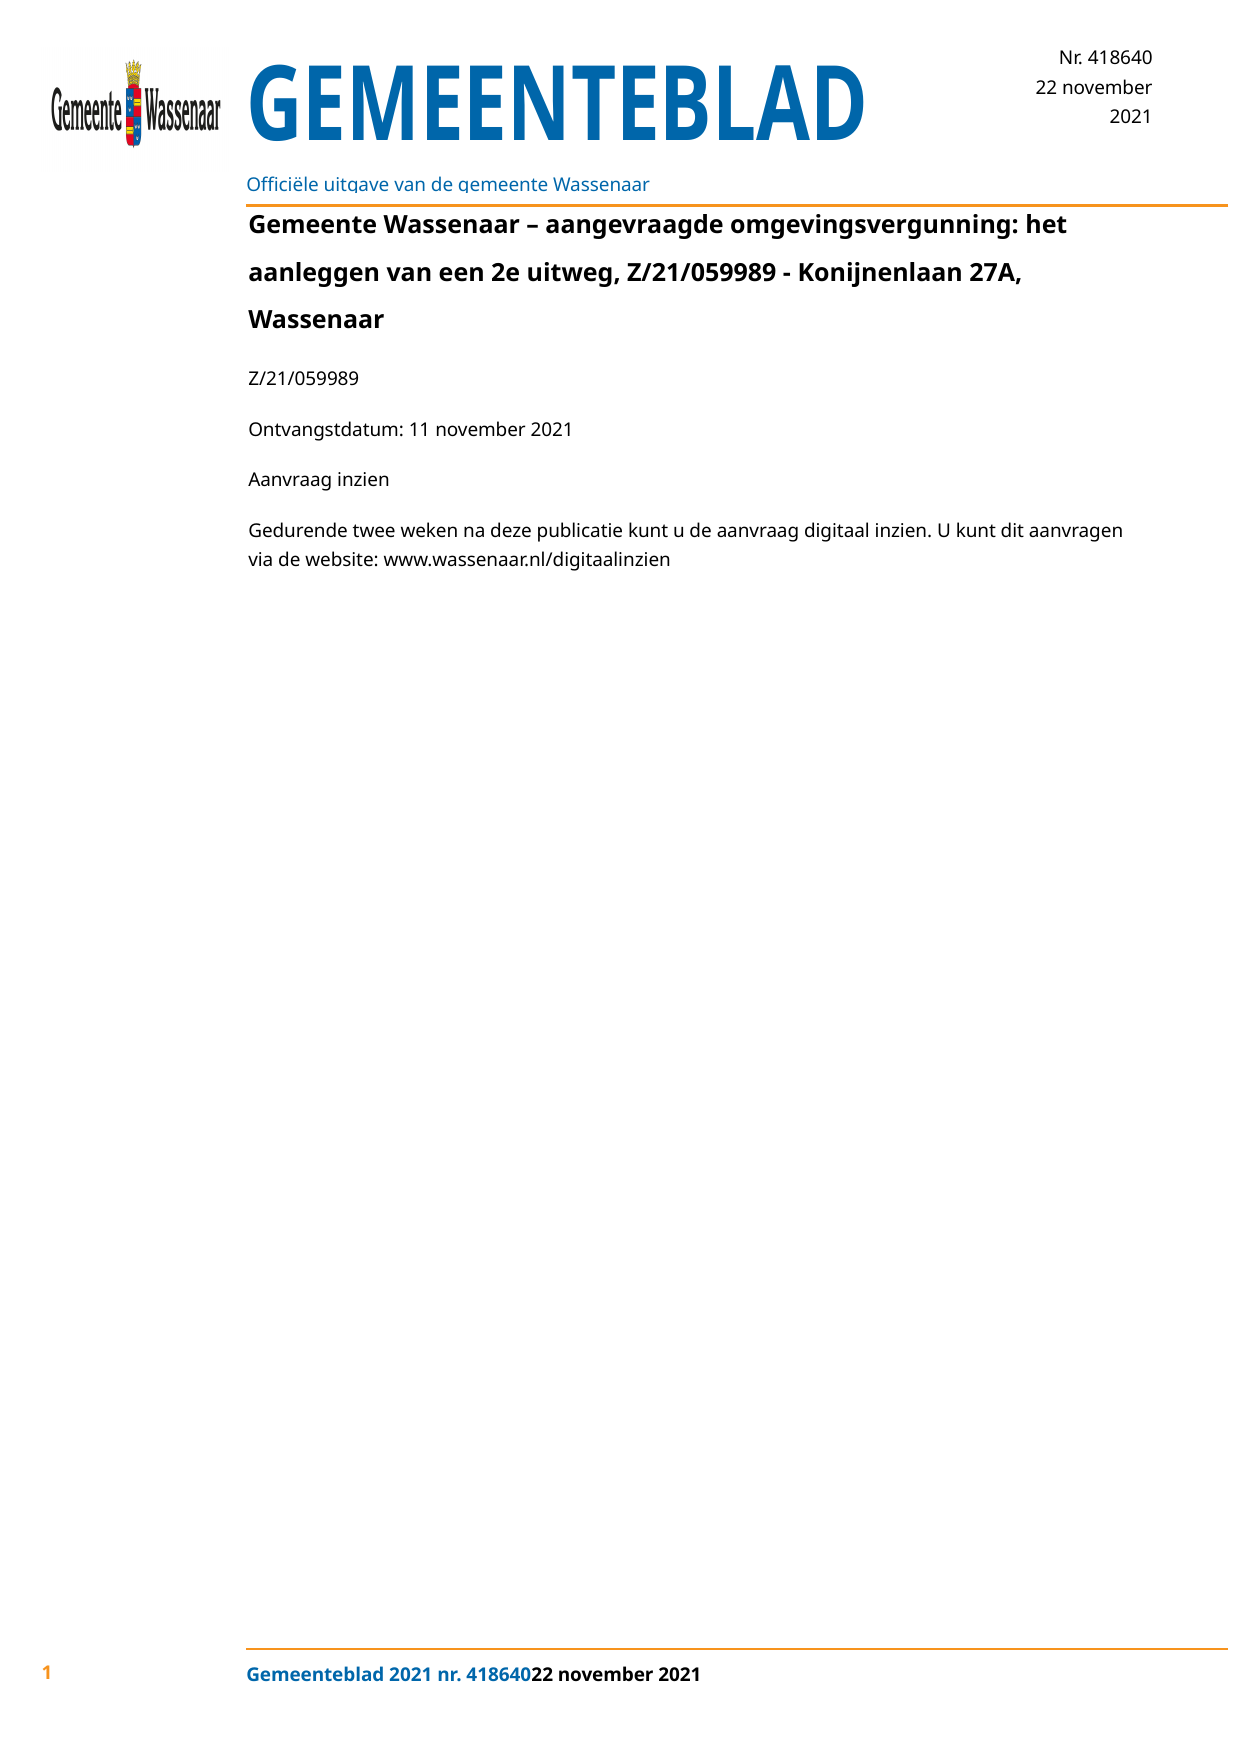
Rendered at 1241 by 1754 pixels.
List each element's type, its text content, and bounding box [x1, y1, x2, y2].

text Ontvangstdatum: 11 november 2021 [248, 416, 1152, 442]
picture [41, 47, 231, 172]
text Gemeente Wassenaar – aangevraagde omgevingsvergunning: het aanleggen van een 2e uitweg, Z/21/059989 - Konijnenlaan 27A, Wassenaar [248, 207, 1152, 336]
text Aanvraag inzien [248, 466, 1152, 492]
text Z/21/059989 [248, 366, 1152, 391]
text Gedurende twee weken na deze publicatie kunt u de aanvraag digitaal inzien. U kunt dit aanvragen via de website: www.wassenaar.nl/digitaalinzien [248, 517, 1152, 572]
